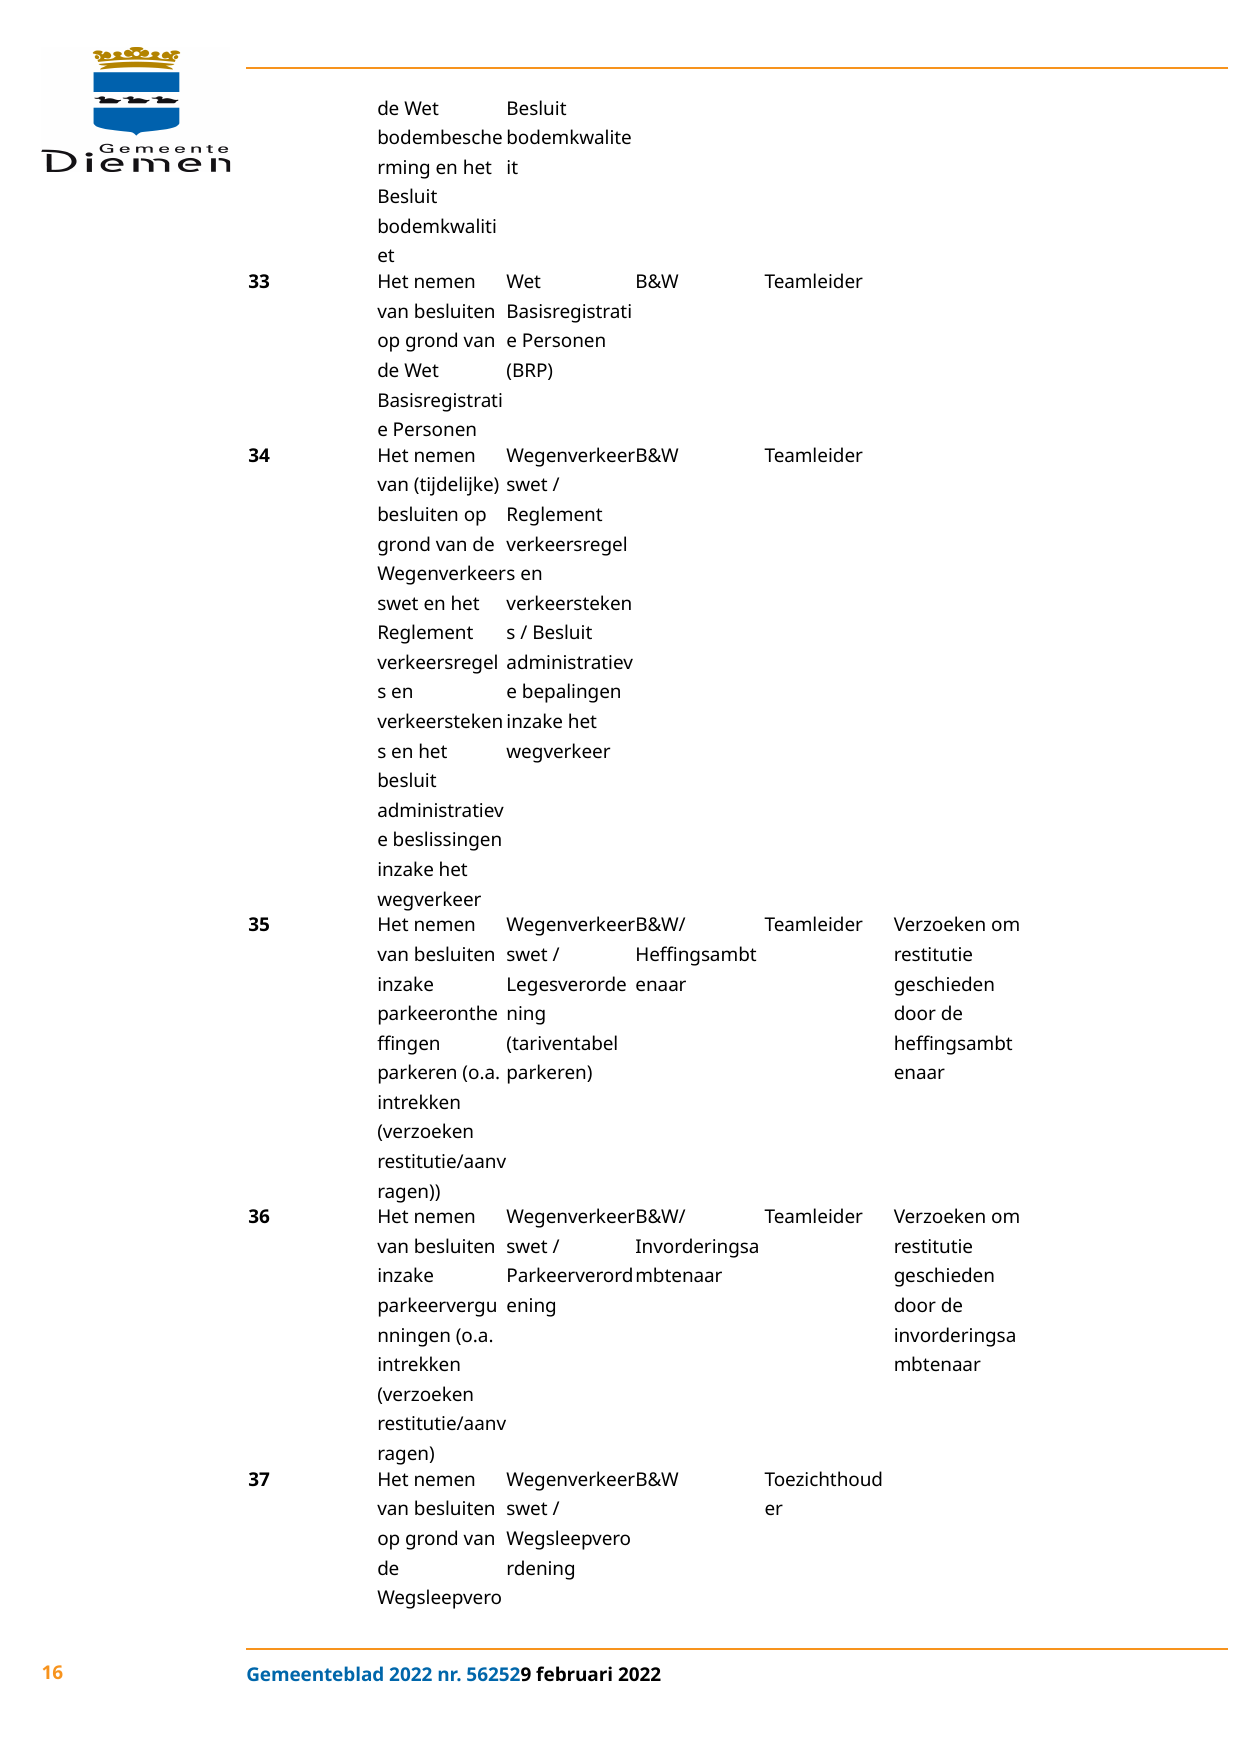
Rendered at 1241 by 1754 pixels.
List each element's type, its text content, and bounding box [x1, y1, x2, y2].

table_cell [764, 95, 893, 268]
table_cell 34 [248, 442, 377, 912]
table_cell [894, 95, 1022, 268]
table_cell [1023, 1466, 1152, 1610]
table_cell Wegenverkeerswet / Reglement verkeersregels en verkeerstekens / Besluit administratieve bepalingen inzake het wegverkeer [506, 442, 635, 912]
table_cell [894, 442, 1022, 912]
table_cell [1023, 1204, 1152, 1466]
table_cell Verzoeken om restitutie geschieden door de invorderingsambtenaar [894, 1204, 1022, 1466]
table_cell B&W [635, 1466, 764, 1610]
table_cell Het nemen van besluiten inzake parkeervergunningen (o.a. intrekken (verzoeken restitutie/aanvragen) [377, 1204, 506, 1466]
table_cell B&W/Heffingsambtenaar [635, 912, 764, 1203]
table_cell Teamleider [764, 1204, 893, 1466]
table_cell Toezichthouder [764, 1466, 893, 1610]
table_cell [1023, 442, 1152, 912]
table_cell [1023, 912, 1152, 1203]
table_cell Teamleider [764, 269, 893, 442]
table_cell de Wet bodembescherming en het Besluit bodemkwalitiet [377, 95, 506, 268]
table_cell 36 [248, 1204, 377, 1466]
table_cell B&W [635, 442, 764, 912]
table_cell Verzoeken om restitutie geschieden door de heffingsambtenaar [894, 912, 1022, 1203]
table_cell [635, 95, 764, 268]
table_cell [1023, 95, 1152, 268]
table_cell [894, 1466, 1022, 1610]
table_cell Teamleider [764, 442, 893, 912]
table_cell B&W/Invorderingsambtenaar [635, 1204, 764, 1466]
table_cell Het nemen van besluiten op grond van de Wet Basisregistratie Personen [377, 269, 506, 442]
table_cell B&W [635, 269, 764, 442]
table_cell Wet Basisregistratie Personen (BRP) [506, 269, 635, 442]
table_cell Besluit bodemkwaliteit [506, 95, 635, 268]
table_cell Wegenverkeerswet / Parkeerverordening [506, 1204, 635, 1466]
table_cell 37 [248, 1466, 377, 1610]
table_cell Wegenverkeerswet / Legesverordening (tariventabel parkeren) [506, 912, 635, 1203]
table_cell Het nemen van (tijdelijke) besluiten op grond van de Wegenverkeerswet en het Reglement verkeersregels en verkeerstekens en het besluit administratieve beslissingen inzake het wegverkeer [377, 442, 506, 912]
table_cell Het nemen van besluiten inzake parkeerontheffingen parkeren (o.a. intrekken (verzoeken restitutie/aanvragen)) [377, 912, 506, 1203]
table_cell 33 [248, 269, 377, 442]
table_cell [248, 95, 377, 268]
table_cell Wegenverkeerswet / Wegsleepverordening [506, 1466, 635, 1610]
table_cell 35 [248, 912, 377, 1203]
table_cell Het nemen van besluiten op grond van de Wegsleepvero [377, 1466, 506, 1610]
table_cell [1023, 269, 1152, 442]
table_cell Teamleider [764, 912, 893, 1203]
picture [41, 47, 231, 172]
table_cell [894, 269, 1022, 442]
